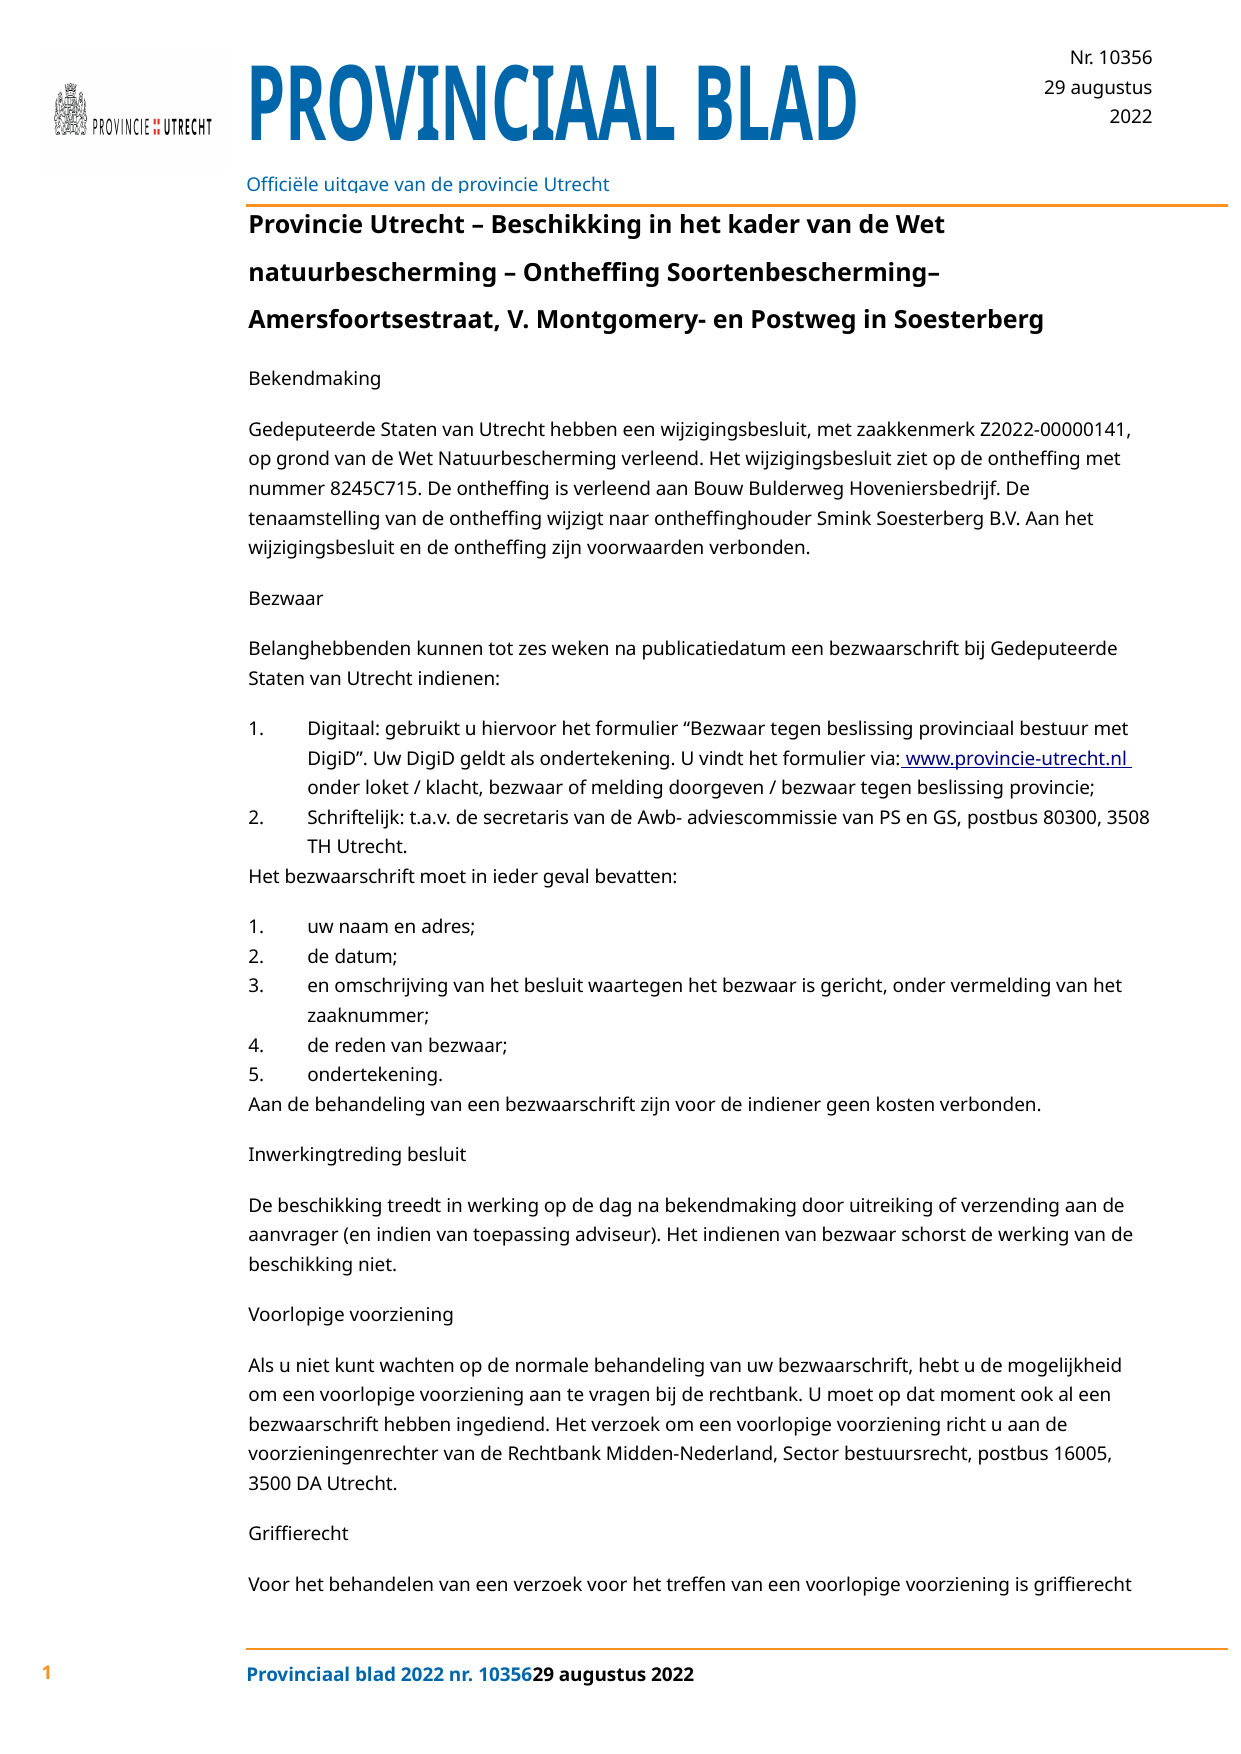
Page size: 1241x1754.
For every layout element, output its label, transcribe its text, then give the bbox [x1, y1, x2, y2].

picture [41, 47, 231, 172]
text Voorlopige voorziening [248, 1301, 1152, 1327]
text Bezwaar [248, 585, 1152, 610]
list de datum; [248, 943, 1152, 969]
list Digitaal: gebruikt u hiervoor het formulier “Bezwaar tegen beslissing provinciaal bestuur met DigiD”. Uw DigiD geldt als ondertekening. U vindt het formulier via: www.provincie-utrecht.nl onder loket / klacht, bezwaar of melding doorgeven / bezwaar tegen beslissing provincie; [248, 715, 1152, 800]
list Schriftelijk: t.a.v. de secretaris van de Awb- adviescommissie van PS en GS, postbus 80300, 3508 TH Utrecht. [248, 804, 1152, 859]
text Belanghebbenden kunnen tot zes weken na publicatiedatum een bezwaarschrift bij Gedeputeerde Staten van Utrecht indienen: [248, 635, 1152, 690]
text Provincie Utrecht – Beschikking in het kader van de Wet natuurbescherming – Ontheffing Soortenbescherming– Amersfoortsestraat, V. Montgomery- en Postweg in Soesterberg [248, 207, 1152, 336]
list de reden van bezwaar; [248, 1032, 1152, 1057]
text Griffierecht [248, 1521, 1152, 1546]
text Het bezwaarschrift moet in ieder geval bevatten: [248, 863, 1152, 889]
list en omschrijving van het besluit waartegen het bezwaar is gericht, onder vermelding van het zaaknummer; [248, 973, 1152, 1028]
text Als u niet kunt wachten op de normale behandeling van uw bezwaarschrift, hebt u de mogelijkheid om een voorlopige voorziening aan te vragen bij de rechtbank. U moet op dat moment ook al een bezwaarschrift hebben ingediend. Het verzoek om een voorlopige voorziening richt u aan de voorzieningenrechter van de Rechtbank Midden-Nederland, Sector bestuursrecht, postbus 16005, 3500 DA Utrecht. [248, 1352, 1152, 1496]
list ondertekening. [248, 1061, 1152, 1087]
text Aan de behandeling van een bezwaarschrift zijn voor de indiener geen kosten verbonden. [248, 1091, 1152, 1117]
text Gedeputeerde Staten van Utrecht hebben een wijzigingsbesluit, met zaakkenmerk Z2022-00000141, op grond van de Wet Natuurbescherming verleend. Het wijzigingsbesluit ziet op de ontheffing met nummer 8245C715. De ontheffing is verleend aan Bouw Bulderweg Hoveniersbedrijf. De tenaamstelling van de ontheffing wijzigt naar ontheffinghouder Smink Soesterberg B.V. Aan het wijzigingsbesluit en de ontheffing zijn voorwaarden verbonden. [248, 416, 1152, 560]
text Voor het behandelen van een verzoek voor het treffen van een voorlopige voorziening is griffierecht [248, 1571, 1152, 1597]
text De beschikking treedt in werking op de dag na bekendmaking door uitreiking of verzending aan de aanvrager (en indien van toepassing adviseur). Het indienen van bezwaar schorst de werking van de beschikking niet. [248, 1192, 1152, 1277]
text Inwerkingtreding besluit [248, 1141, 1152, 1167]
text Bekendmaking [248, 366, 1152, 391]
list uw naam en adres; [248, 913, 1152, 939]
